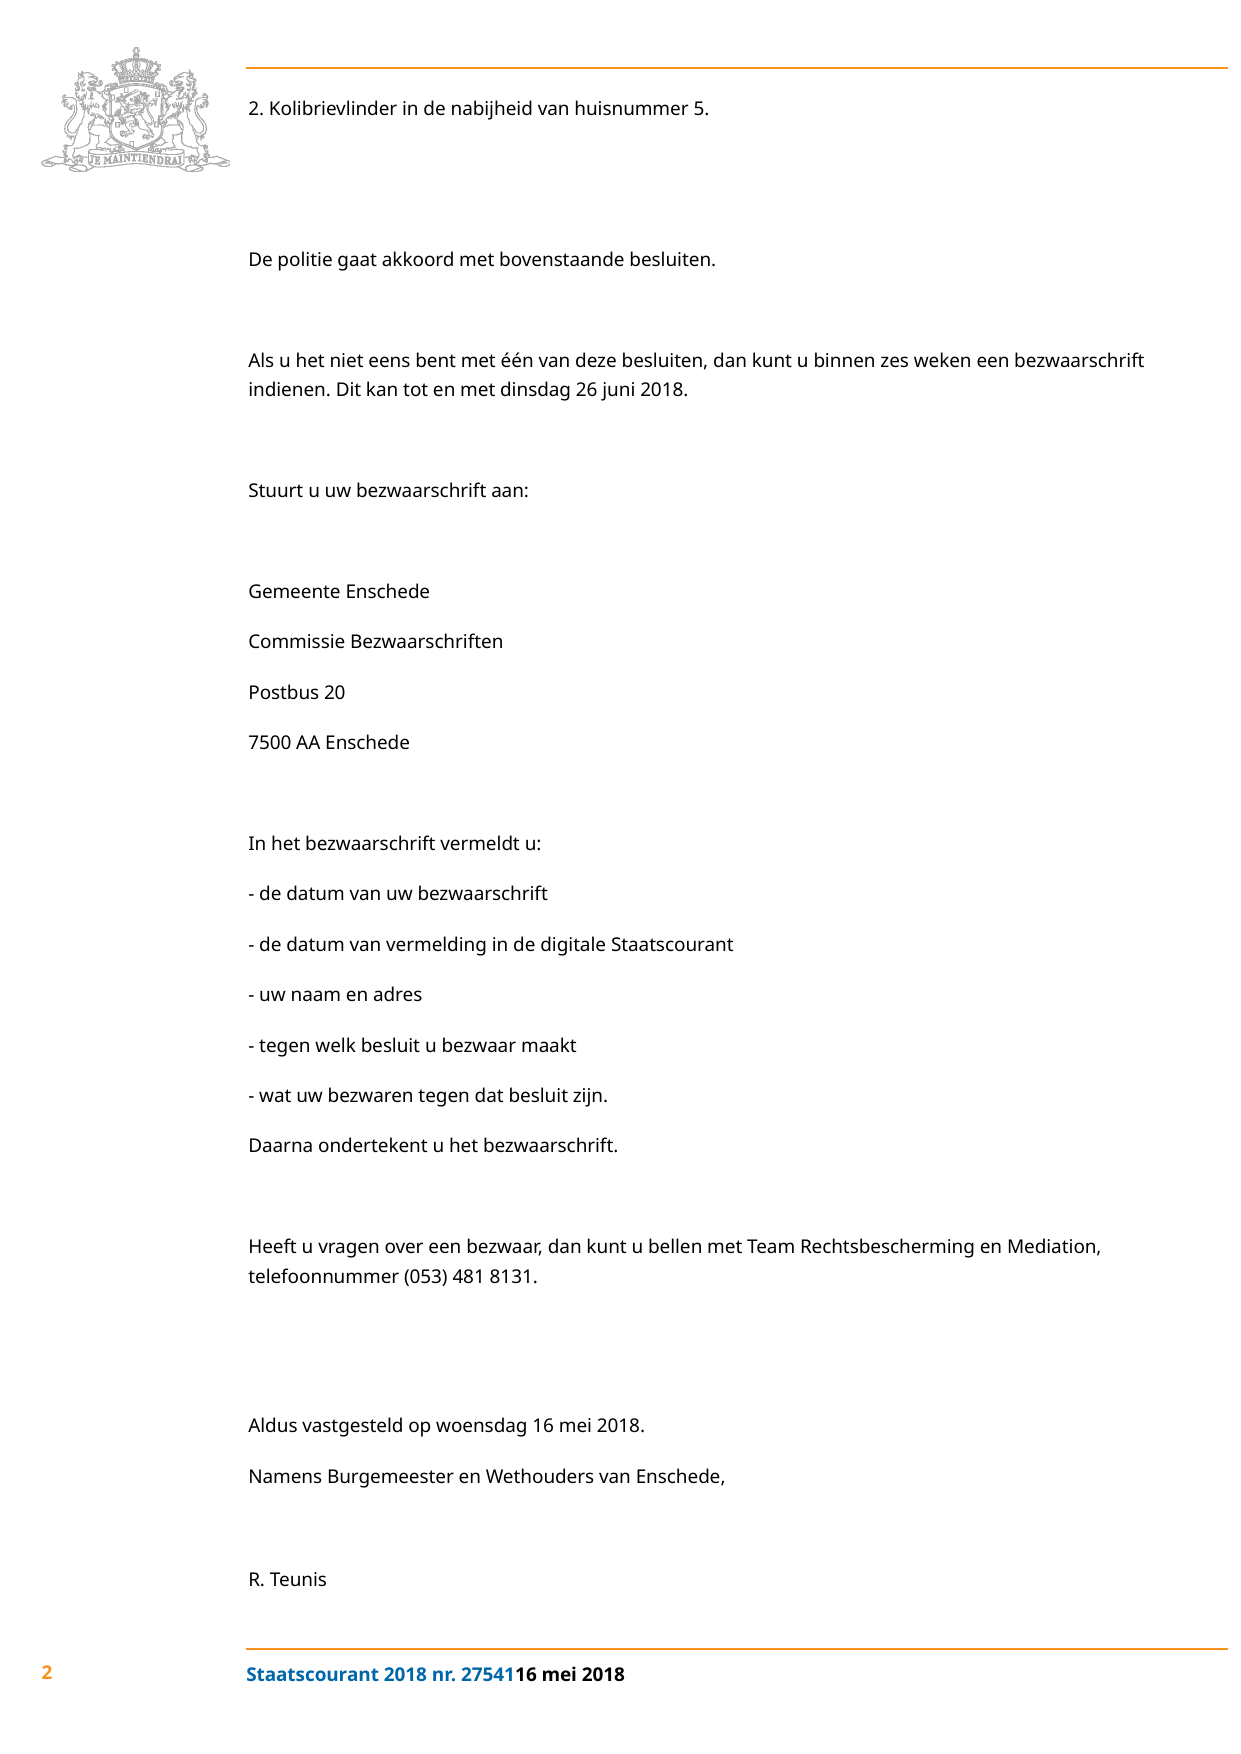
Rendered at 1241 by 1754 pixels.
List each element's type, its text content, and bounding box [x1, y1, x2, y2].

picture [41, 47, 231, 172]
text 7500 AA Enschede [248, 729, 1152, 755]
text - uw naam en adres [248, 981, 1152, 1007]
text 2. Kolibrievlinder in de nabijheid van huisnummer 5. [248, 95, 1152, 121]
text Heeft u vragen over een bezwaar, dan kunt u bellen met Team Rechtsbescherming en Mediation, telefoonnummer (053) 481 8131. [248, 1233, 1152, 1289]
text Namens Burgemeester en Wethouders van Enschede, [248, 1463, 1152, 1489]
text Postbus 20 [248, 679, 1152, 705]
text Aldus vastgesteld op woensdag 16 mei 2018. [248, 1412, 1152, 1437]
text - de datum van uw bezwaarschrift [248, 881, 1152, 906]
text Gemeente Enschede [248, 578, 1152, 604]
text Daarna ondertekent u het bezwaarschrift. [248, 1133, 1152, 1158]
text - wat uw bezwaren tegen dat besluit zijn. [248, 1082, 1152, 1108]
text Stuurt u uw bezwaarschrift aan: [248, 477, 1152, 503]
text Als u het niet eens bent met één van deze besluiten, dan kunt u binnen zes weken een bezwaarschrift indienen. Dit kan tot en met dinsdag 26 juni 2018. [248, 347, 1152, 402]
text - de datum van vermelding in de digitale Staatscourant [248, 931, 1152, 957]
text - tegen welk besluit u bezwaar maakt [248, 1032, 1152, 1058]
text In het bezwaarschrift vermeldt u: [248, 830, 1152, 856]
text De politie gaat akkoord met bovenstaande besluiten. [248, 246, 1152, 272]
text Commissie Bezwaarschriften [248, 628, 1152, 654]
text R. Teunis [248, 1566, 1152, 1592]
